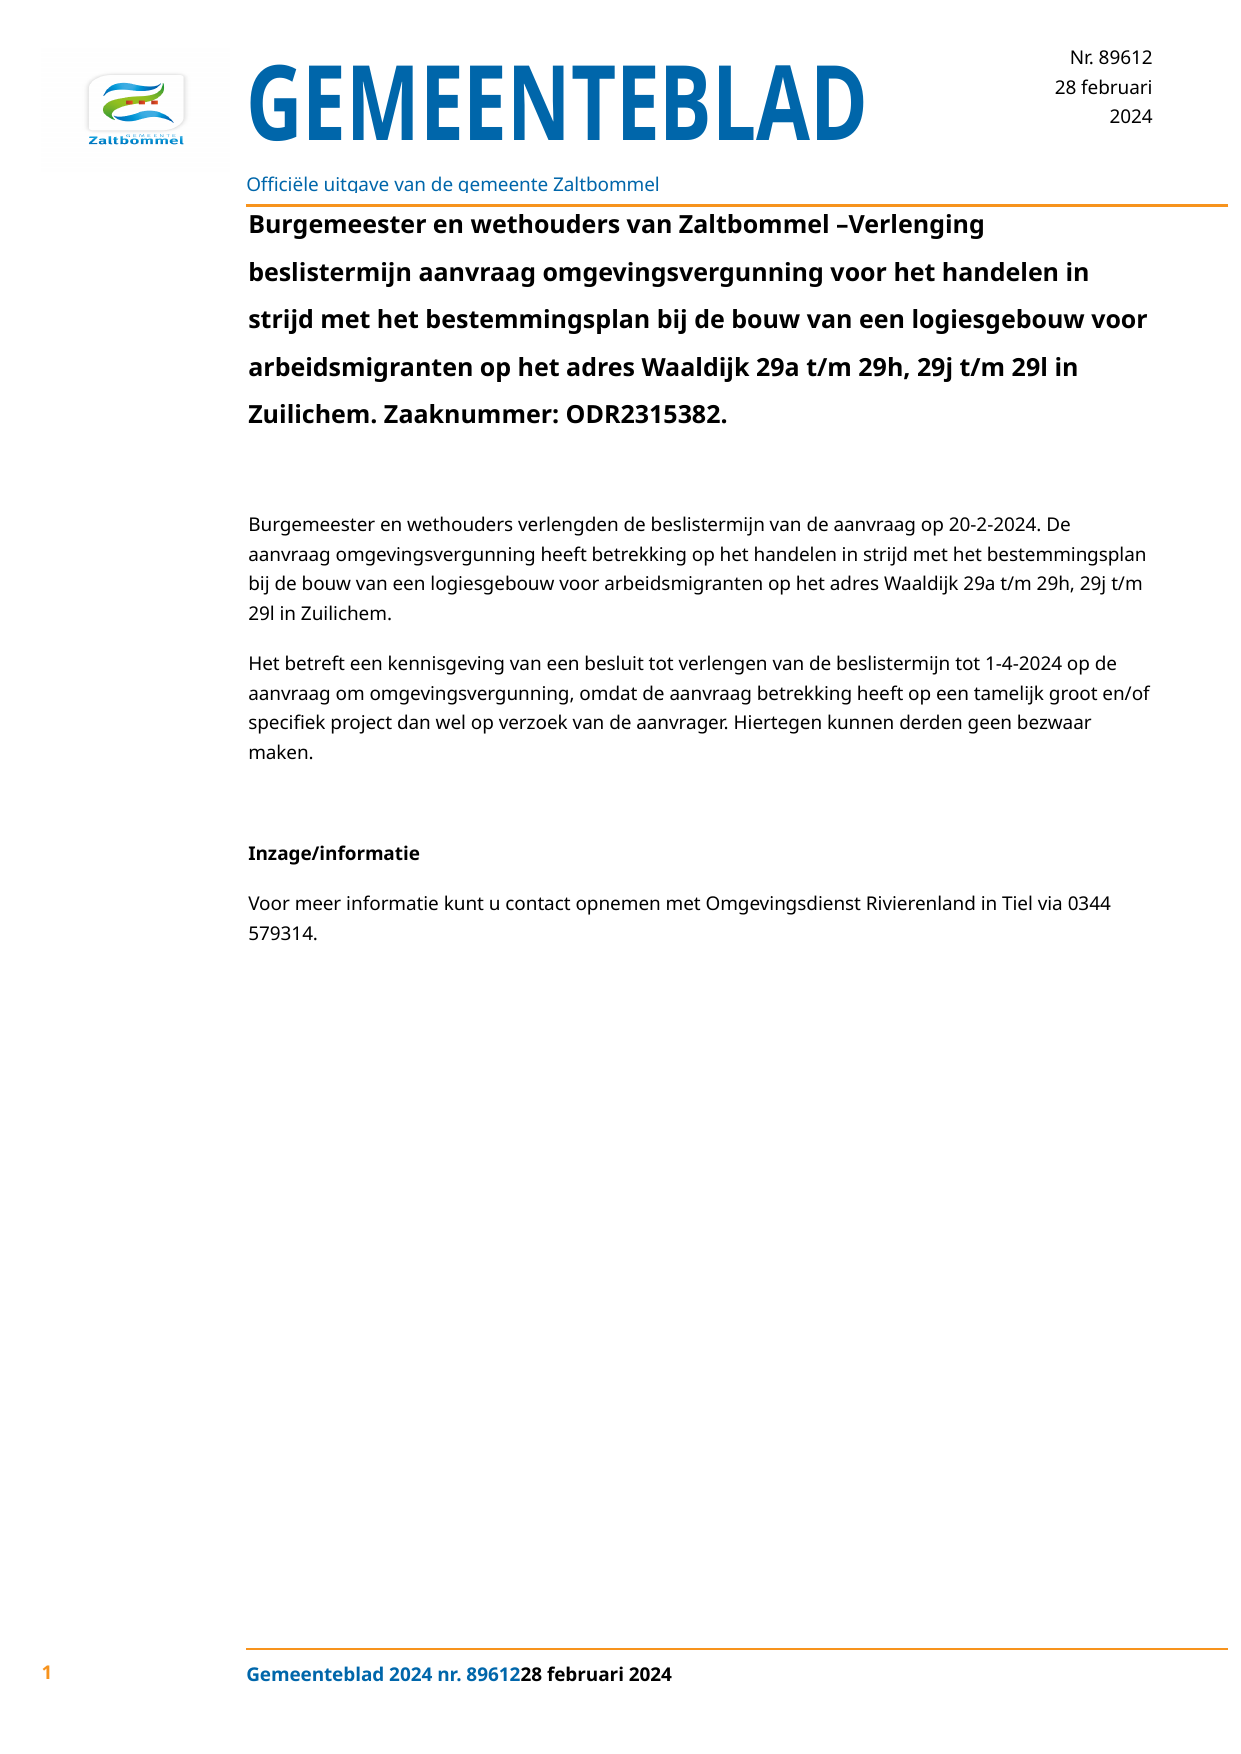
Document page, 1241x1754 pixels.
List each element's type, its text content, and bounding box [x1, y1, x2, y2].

text Voor meer informatie kunt u contact opnemen met Omgevingsdienst Rivierenland in Tiel via 0344 579314. [248, 890, 1152, 946]
text Het betreft een kennisgeving van een besluit tot verlengen van de beslistermijn tot 1-4-2024 op de aanvraag om omgevingsvergunning, omdat de aanvraag betrekking heeft op een tamelijk groot en/of specifiek project dan wel op verzoek van de aanvrager. Hiertegen kunnen derden geen bezwaar maken. [248, 650, 1152, 765]
text Burgemeester en wethouders verlengden de beslistermijn van de aanvraag op 20-2-2024. De aanvraag omgevingsvergunning heeft betrekking op het handelen in strijd met het bestemmingsplan bij de bouw van een logiesgebouw voor arbeidsmigranten op het adres Waaldijk 29a t/m 29h, 29j t/m 29l in Zuilichem. [248, 511, 1152, 626]
text Burgemeester en wethouders van Zaltbommel –Verlenging beslistermijn aanvraag omgevingsvergunning voor het handelen in strijd met het bestemmingsplan bij de bouw van een logiesgebouw voor arbeidsmigranten op het adres Waaldijk 29a t/m 29h, 29j t/m 29l in Zuilichem. Zaaknummer: ODR2315382. [248, 207, 1152, 431]
picture [41, 47, 231, 172]
text Inzage/informatie [248, 840, 1152, 866]
